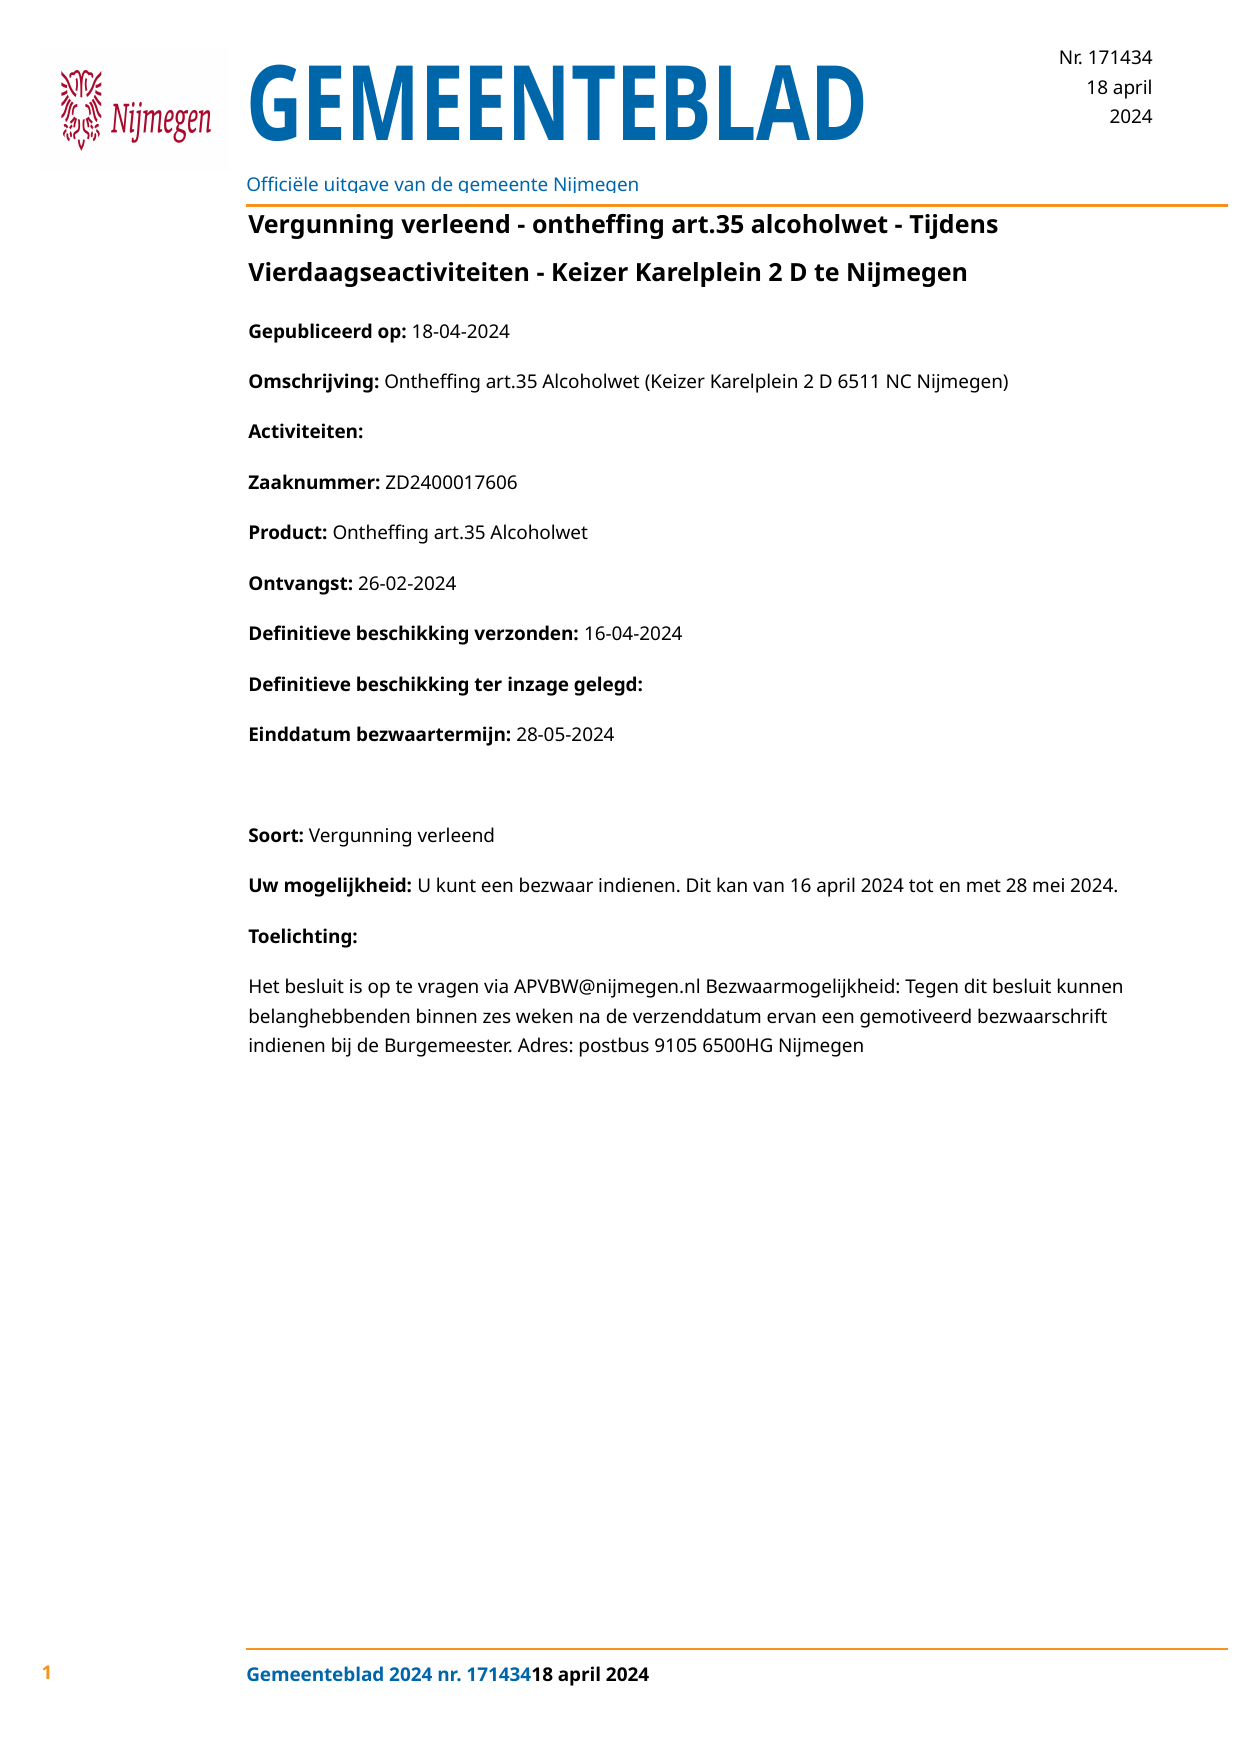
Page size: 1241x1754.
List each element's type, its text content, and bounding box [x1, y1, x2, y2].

text Vergunning verleend - ontheffing art.35 alcoholwet - Tijdens Vierdaagseactiviteiten - Keizer Karelplein 2 D te Nijmegen [248, 207, 1152, 288]
text Zaaknummer: ZD2400017606 [248, 469, 1152, 495]
text Activiteiten: [248, 419, 1152, 444]
text Product: Ontheffing art.35 Alcoholwet [248, 519, 1152, 545]
text Ontvangst: 26-02-2024 [248, 570, 1152, 596]
text Omschrijving: Ontheffing art.35 Alcoholwet (Keizer Karelplein 2 D 6511 NC Nijmegen) [248, 368, 1152, 394]
text Uw mogelijkheid: U kunt een bezwaar indienen. Dit kan van 16 april 2024 tot en met 28 mei 2024. [248, 872, 1152, 898]
text Definitieve beschikking ter inzage gelegd: [248, 671, 1152, 697]
text Toelichting: [248, 923, 1152, 949]
picture [41, 47, 231, 172]
text Definitieve beschikking verzonden: 16-04-2024 [248, 620, 1152, 646]
text Het besluit is op te vragen via APVBW@nijmegen.nl Bezwaarmogelijkheid: Tegen dit besluit kunnen belanghebbenden binnen zes weken na de verzenddatum ervan een gemotiveerd bezwaarschrift indienen bij de Burgemeester. Adres: postbus 9105 6500HG Nijmegen [248, 973, 1152, 1058]
text Einddatum bezwaartermijn: 28-05-2024 [248, 721, 1152, 747]
text Gepubliceerd op: 18-04-2024 [248, 318, 1152, 344]
text Soort: Vergunning verleend [248, 822, 1152, 848]
